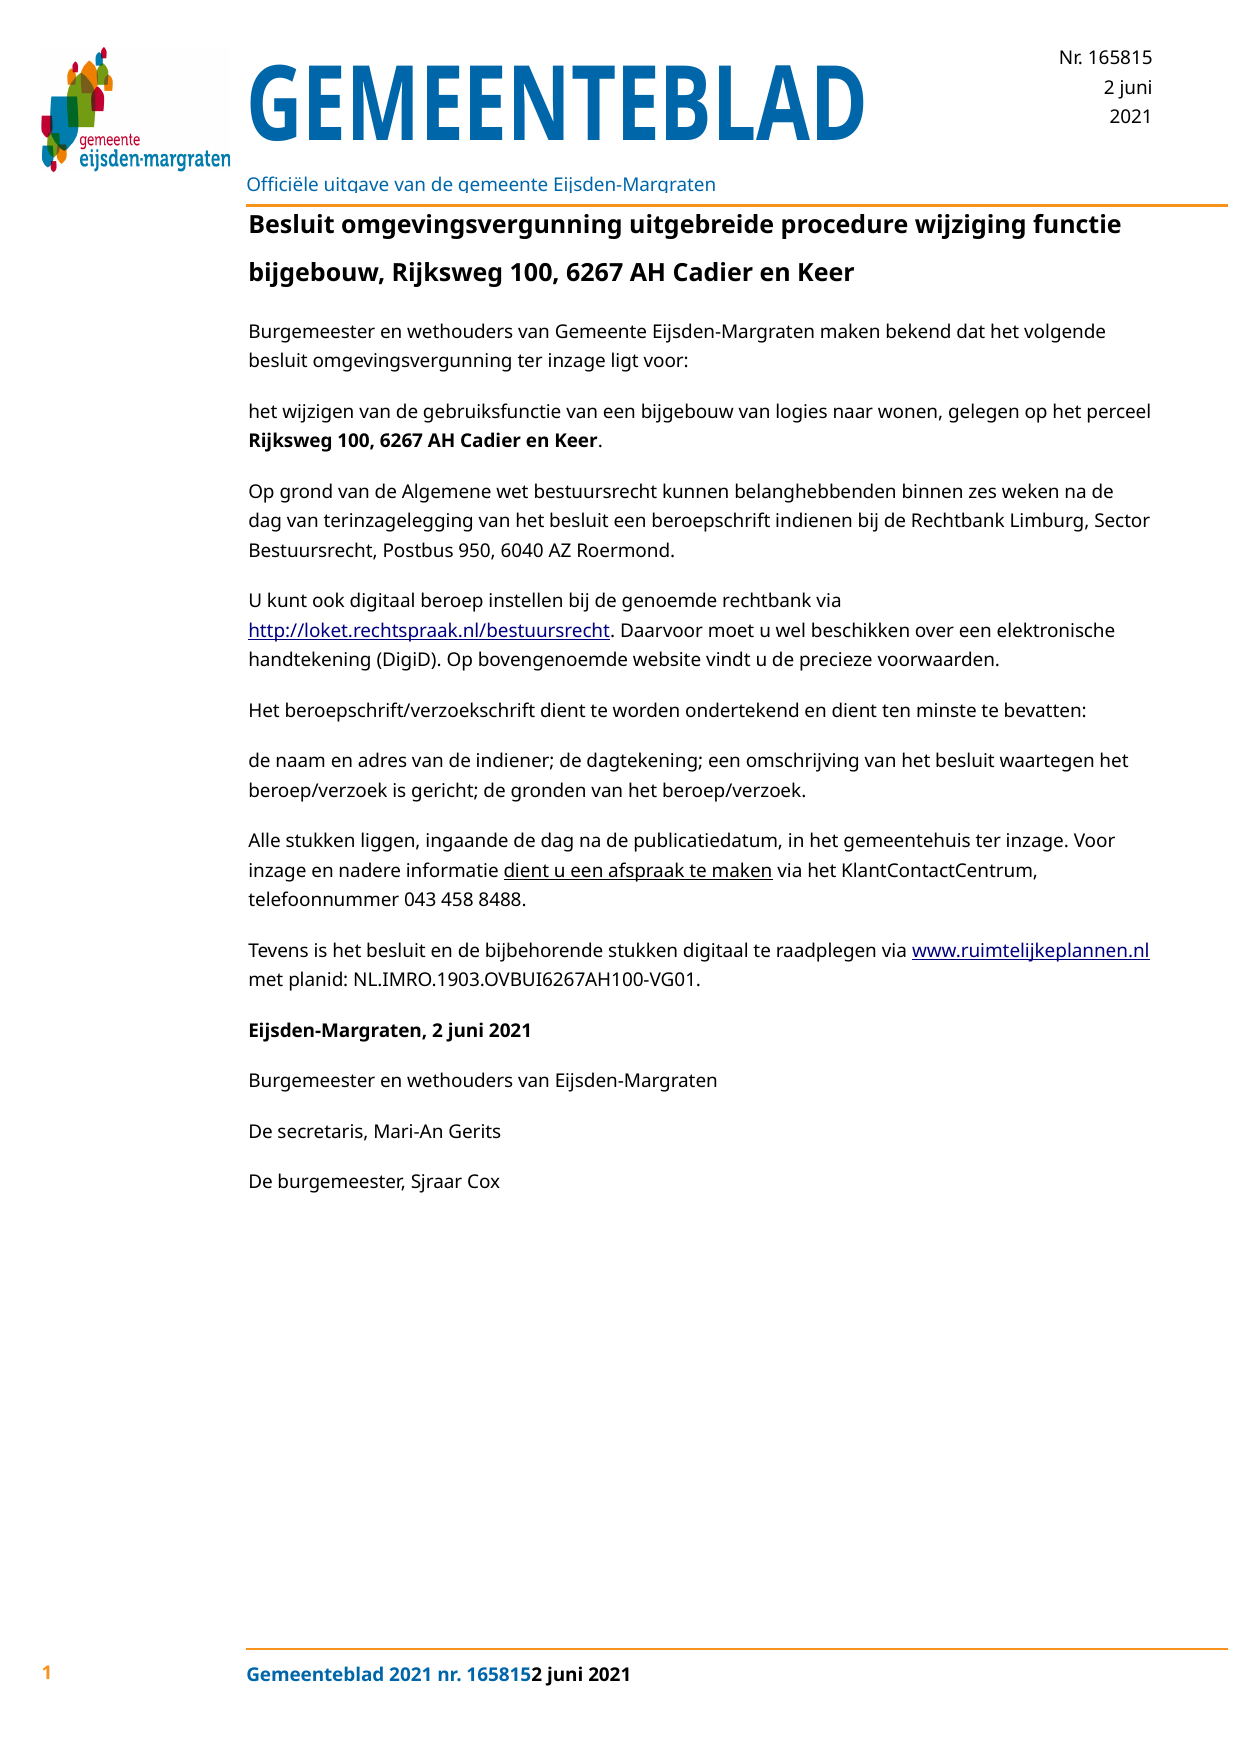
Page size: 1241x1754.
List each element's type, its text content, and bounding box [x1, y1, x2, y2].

text Eijsden-Margraten, 2 juni 2021 [248, 1017, 1152, 1043]
text de naam en adres van de indiener; de dagtekening; een omschrijving van het besluit waartegen het beroep/verzoek is gericht; de gronden van het beroep/verzoek. [248, 747, 1152, 803]
picture [41, 47, 231, 172]
text Burgemeester en wethouders van Gemeente Eijsden-Margraten maken bekend dat het volgende besluit omgevingsvergunning ter inzage ligt voor: [248, 318, 1152, 373]
text U kunt ook digitaal beroep instellen bij de genoemde rechtbank via http://loket.rechtspraak.nl/bestuursrecht. Daarvoor moet u wel beschikken over een elektronische handtekening (DigiD). Op bovengenoemde website vindt u de precieze voorwaarden. [248, 587, 1152, 672]
text Alle stukken liggen, ingaande de dag na de publicatiedatum, in het gemeentehuis ter inzage. Voor inzage en nadere informatie dient u een afspraak te maken via het KlantContactCentrum, telefoonnummer 043 458 8488. [248, 827, 1152, 912]
text Op grond van de Algemene wet bestuursrecht kunnen belanghebbenden binnen zes weken na de dag van terinzagelegging van het besluit een beroepschrift indienen bij de Rechtbank Limburg, Sector Bestuursrecht, Postbus 950, 6040 AZ Roermond. [248, 478, 1152, 563]
text Het beroepschrift/verzoekschrift dient te worden ondertekend en dient ten minste te bevatten: [248, 697, 1152, 723]
text Tevens is het besluit en de bijbehorende stukken digitaal te raadplegen via www.ruimtelijkeplannen.nl met planid: NL.IMRO.1903.OVBUI6267AH100-VG01. [248, 937, 1152, 992]
text het wijzigen van de gebruiksfunctie van een bijgebouw van logies naar wonen, gelegen op het perceel Rijksweg 100, 6267 AH Cadier en Keer. [248, 398, 1152, 453]
text De secretaris, Mari-An Gerits [248, 1118, 1152, 1144]
text De burgemeester, Sjraar Cox [248, 1168, 1152, 1194]
text Besluit omgevingsvergunning uitgebreide procedure wijziging functie bijgebouw, Rijksweg 100, 6267 AH Cadier en Keer [248, 207, 1152, 288]
text Burgemeester en wethouders van Eijsden-Margraten [248, 1067, 1152, 1093]
